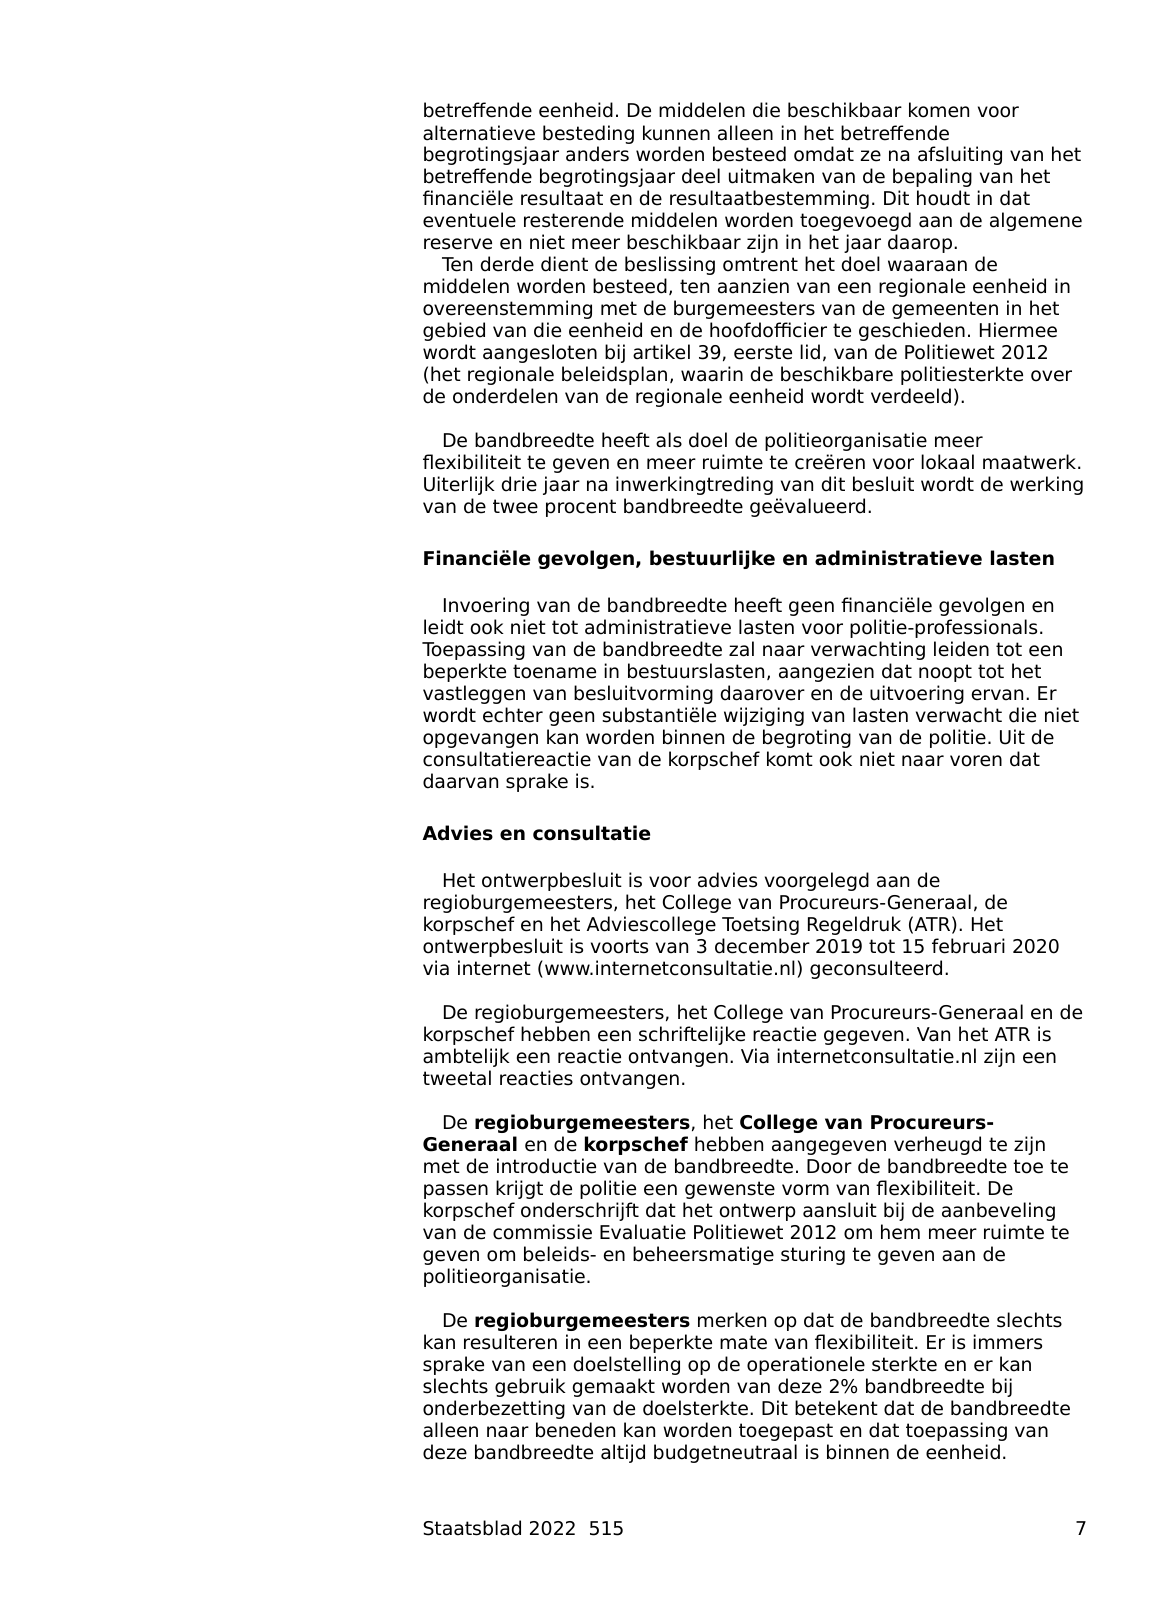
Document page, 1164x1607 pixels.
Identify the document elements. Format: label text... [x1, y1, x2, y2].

text De regioburgemeesters merken op dat de bandbreedte slechts kan resulteren in een beperkte mate van flexibiliteit. Er is immers sprake van een doelstelling op de operationele sterkte en er kan slechts gebruik gemaakt worden van deze 2% bandbreedte bij onderbezetting van de doelsterkte. Dit betekent dat de bandbreedte alleen naar beneden kan worden toegepast en dat toepassing van deze bandbreedte altijd budgetneutraal is binnen de eenheid. [422, 1310, 1087, 1464]
text De regioburgemeesters, het College van Procureurs-Generaal en de korpschef hebben aangegeven verheugd te zijn met de introductie van de bandbreedte. Door de bandbreedte toe te passen krijgt de politie een gewenste vorm van flexibiliteit. De korpschef onderschrijft dat het ontwerp aansluit bij de aanbeveling van de commissie Evaluatie Politiewet 2012 om hem meer ruimte te geven om beleids- en beheersmatige sturing te geven aan de politieorganisatie. [422, 1112, 1087, 1288]
text Het ontwerpbesluit is voor advies voorgelegd aan de regioburgemeesters, het College van Procureurs-Generaal, de korpschef en het Adviescollege Toetsing Regeldruk (ATR). Het ontwerpbesluit is voorts van 3 december 2019 tot 15 februari 2020 via internet (www.internetconsultatie.nl) geconsulteerd. [422, 870, 1087, 980]
text Invoering van de bandbreedte heeft geen financiële gevolgen en leidt ook niet tot administratieve lasten voor politie-professionals. Toepassing van de bandbreedte zal naar verwachting leiden tot een beperkte toename in bestuurslasten, aangezien dat noopt tot het vastleggen van besluitvorming daarover en de uitvoering ervan. Er wordt echter geen substantiële wijziging van lasten verwacht die niet opgevangen kan worden binnen de begroting van de politie. Uit de consultatiereactie van de korpschef komt ook niet naar voren dat daarvan sprake is. [422, 595, 1087, 793]
text De regioburgemeesters, het College van Procureurs-Generaal en de korpschef hebben een schriftelijke reactie gegeven. Van het ATR is ambtelijk een reactie ontvangen. Via internetconsultatie.nl zijn een tweetal reacties ontvangen. [422, 1002, 1087, 1090]
subtitle Financiële gevolgen, bestuurlijke en administratieve lasten [422, 548, 1087, 570]
text Ten derde dient de beslissing omtrent het doel waaraan de middelen worden besteed, ten aanzien van een regionale eenheid in overeenstemming met de burgemeesters van de gemeenten in het gebied van die eenheid en de hoofdofficier te geschieden. Hiermee wordt aangesloten bij artikel 39, eerste lid, van de Politiewet 2012 (het regionale beleidsplan, waarin de beschikbare politiesterkte over de onderdelen van de regionale eenheid wordt verdeeld). [422, 254, 1087, 408]
subtitle Advies en consultatie [422, 823, 1087, 845]
text betreffende eenheid. De middelen die beschikbaar komen voor alternatieve besteding kunnen alleen in het betreffende begrotingsjaar anders worden besteed omdat ze na afsluiting van het betreffende begrotingsjaar deel uitmaken van de bepaling van het financiële resultaat en de resultaatbestemming. Dit houdt in dat eventuele resterende middelen worden toegevoegd aan de algemene reserve en niet meer beschikbaar zijn in het jaar daarop. [422, 100, 1087, 254]
text De bandbreedte heeft als doel de politieorganisatie meer flexibiliteit te geven en meer ruimte te creëren voor lokaal maatwerk. Uiterlijk drie jaar na inwerkingtreding van dit besluit wordt de werking van de twee procent bandbreedte geëvalueerd. [422, 430, 1087, 518]
